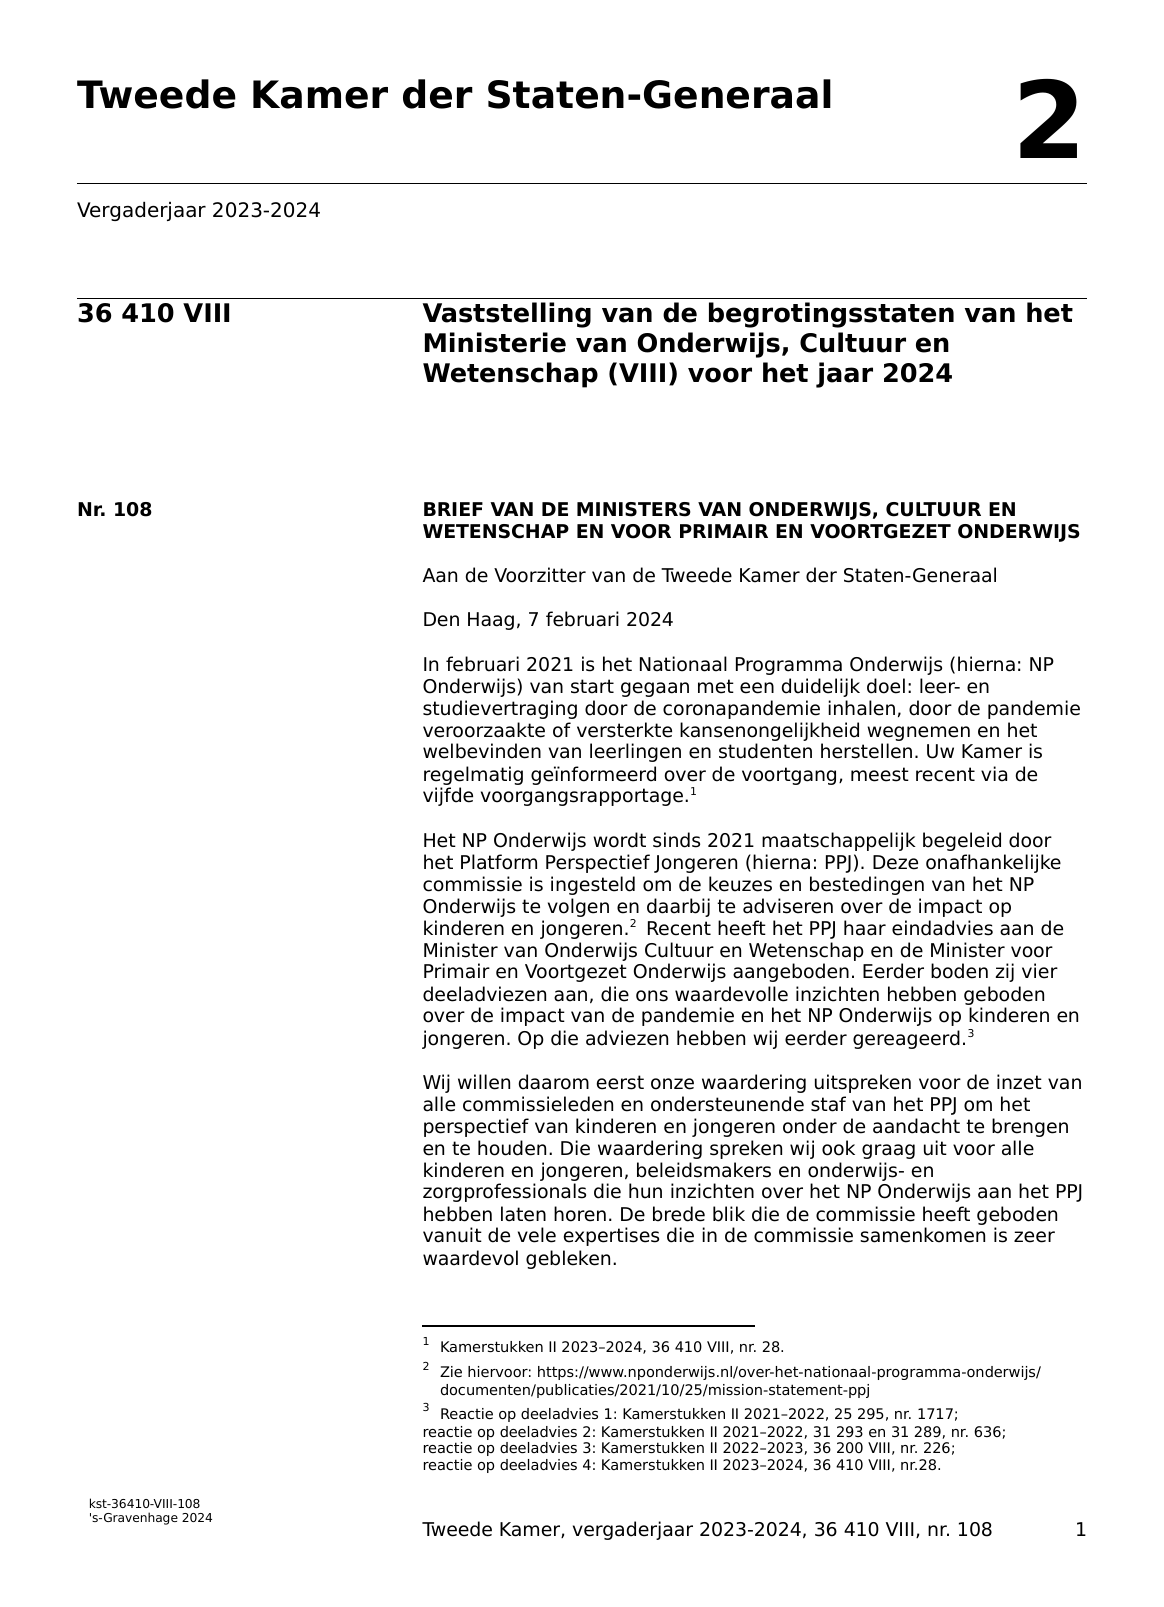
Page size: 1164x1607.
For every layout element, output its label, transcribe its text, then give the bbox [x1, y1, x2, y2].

text Kamerstukken II 2023–2024, 36 410 VIII, nr. 28. [422, 1335, 1087, 1357]
subtitle 36 410 VIII Vaststelling van de begrotingsstaten van het Ministerie van Onderwijs, Cultuur en Wetenschap (VIII) voor het jaar 2024 [77, 299, 1087, 388]
table_cell Vergaderjaar 2023-2024 [77, 184, 1087, 298]
table_header 2 [886, 59, 1087, 183]
text 's-Gravenhage 2024 [88, 1511, 323, 1525]
table_header Tweede Kamer der Staten-Generaal [77, 59, 886, 183]
text Zie hiervoor: https://www.nponderwijs.nl/over-het-nationaal-programma-onderwijs/documenten/publicaties/2021/10/25/mission-statement-ppj [422, 1360, 1087, 1399]
text Reactie op deeladvies 1: Kamerstukken II 2021–2022, 25 295, nr. 1717; [422, 1402, 1087, 1424]
text kst-36410-VIII-108 [88, 1497, 323, 1511]
text In februari 2021 is het Nationaal Programma Onderwijs (hierna: NP Onderwijs) van start gegaan met een duidelijk doel: leer- en studievertraging door de coronapandemie inhalen, door de pandemie veroorzaakte of versterkte kansenongelijkheid wegnemen en het welbevinden van leerlingen en studenten herstellen. Uw Kamer is regelmatig geïnformeerd over de voortgang, meest recent via de vijfde voorgangsrapportage. [422, 653, 1087, 807]
text reactie op deeladvies 4: Kamerstukken II 2023–2024, 36 410 VIII, nr.28. [422, 1457, 1087, 1474]
text Het NP Onderwijs wordt sinds 2021 maatschappelijk begeleid door het Platform Perspectief Jongeren (hierna: PPJ). Deze onafhankelijke commissie is ingesteld om de keuzes en bestedingen van het NP Onderwijs te volgen en daarbij te adviseren over de impact op kinderen en jongeren. Recent heeft het PPJ haar eindadvies aan de Minister van Onderwijs Cultuur en Wetenschap en de Minister voor Primair en Voortgezet Onderwijs aangeboden. Eerder boden zij vier deeladviezen aan, die ons waardevolle inzichten hebben geboden over de impact van de pandemie en het NP Onderwijs op kinderen en jongeren. Op die adviezen hebben wij eerder gereageerd. [422, 829, 1087, 1049]
text Wij willen daarom eerst onze waardering uitspreken voor de inzet van alle commissieleden en ondersteunende staf van het PPJ om het perspectief van kinderen en jongeren onder de aandacht te brengen en te houden. Die waardering spreken wij ook graag uit voor alle kinderen en jongeren, beleidsmakers en onderwijs- en zorgprofessionals die hun inzichten over het NP Onderwijs aan het PPJ hebben laten horen. De brede blik die de commissie heeft geboden vanuit de vele expertises die in de commissie samenkomen is zeer waardevol gebleken. [422, 1072, 1087, 1269]
subtitle Nr. 108 BRIEF VAN DE MINISTERS VAN ONDERWIJS, CULTUUR EN WETENSCHAP EN VOOR PRIMAIR EN VOORTGEZET ONDERWIJS [77, 499, 1087, 543]
text reactie op deeladvies 2: Kamerstukken II 2021–2022, 31 293 en 31 289, nr. 636; [422, 1424, 1087, 1441]
text Aan de Voorzitter van de Tweede Kamer der Staten-Generaal [422, 565, 1087, 587]
text Den Haag, 7 februari 2024 [422, 609, 1087, 631]
text reactie op deeladvies 3: Kamerstukken II 2022–2023, 36 200 VIII, nr. 226; [422, 1441, 1087, 1457]
